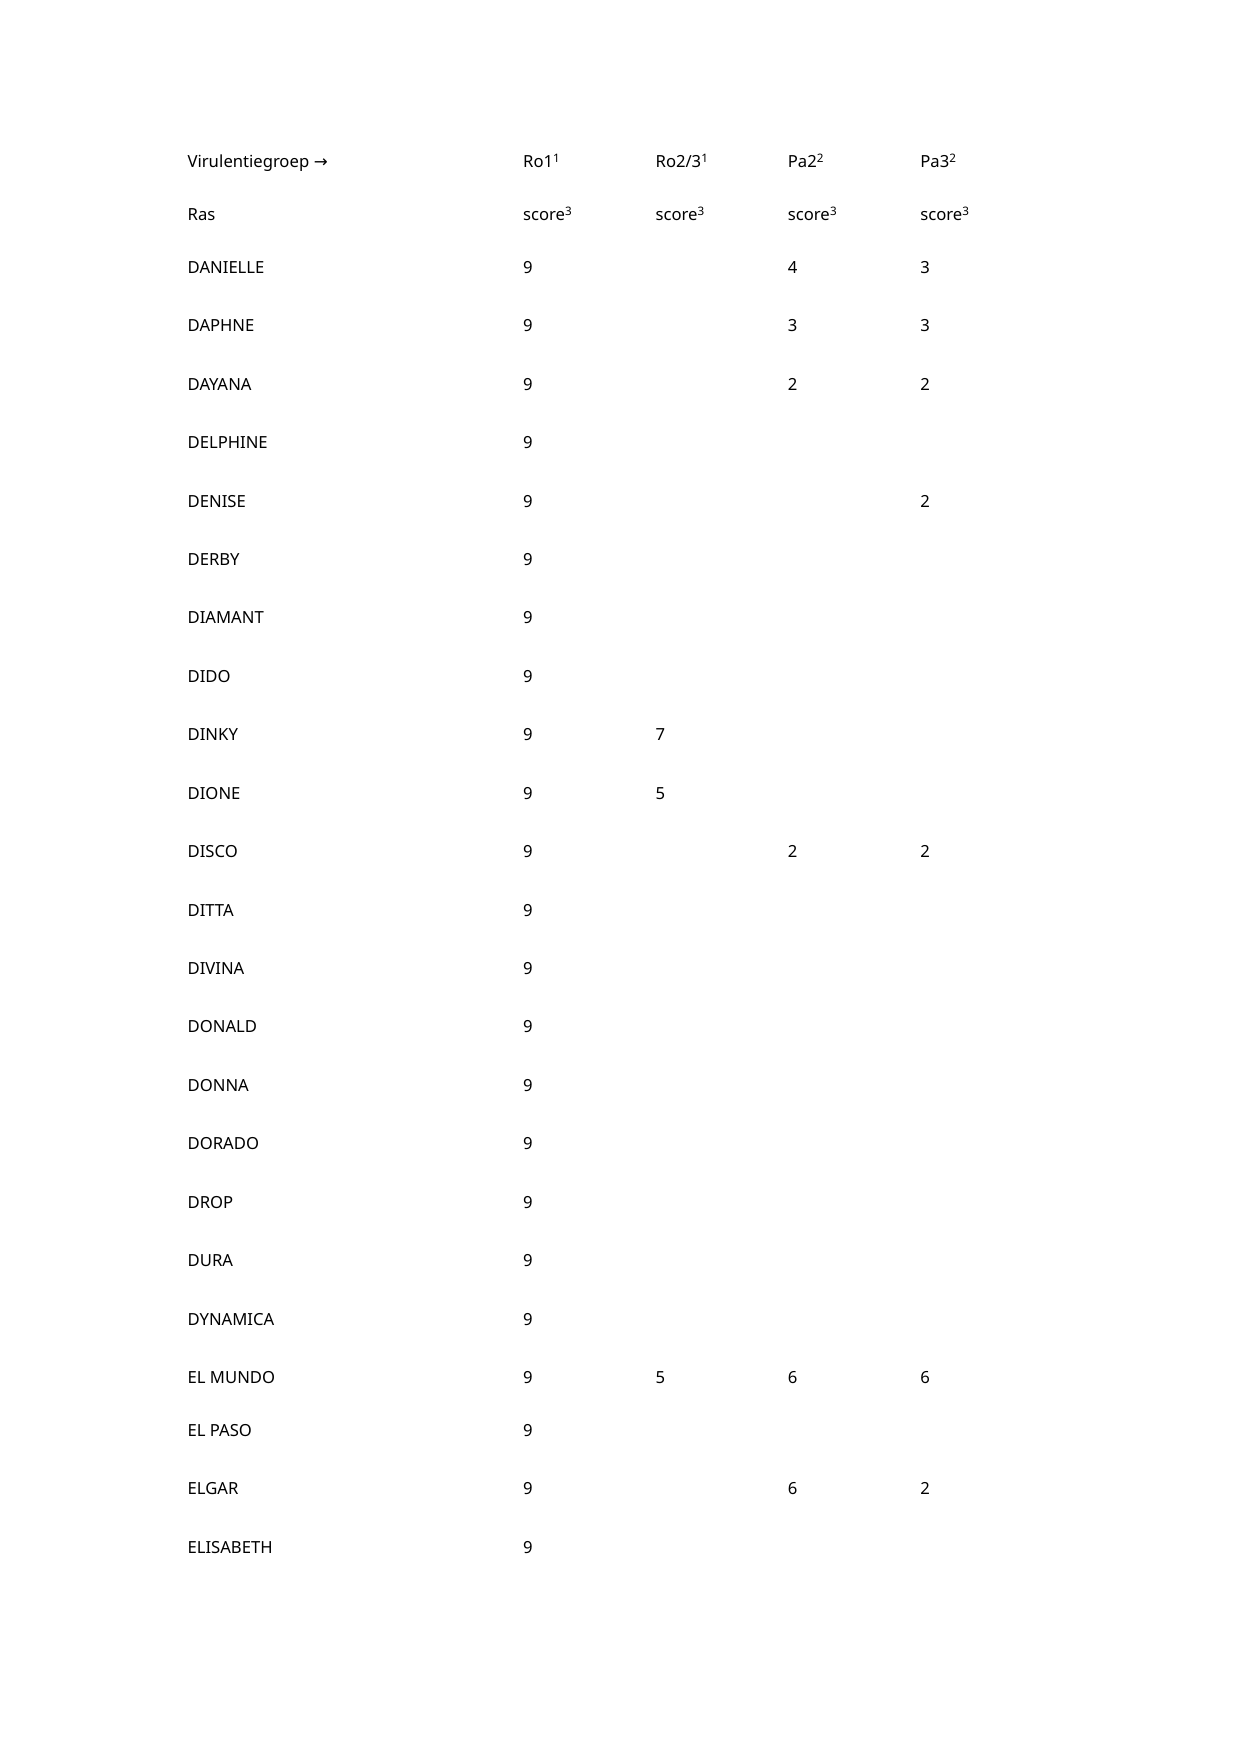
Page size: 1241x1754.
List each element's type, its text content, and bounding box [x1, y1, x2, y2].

table_cell DONNA [188, 1074, 523, 1132]
table_cell DYNAMICA [188, 1307, 523, 1366]
table_header Ro2/31 [655, 150, 788, 203]
table_cell [655, 372, 788, 431]
table_cell 9 [523, 723, 655, 781]
table_cell 2 [920, 372, 1053, 431]
table_cell 9 [523, 606, 655, 664]
table_cell [655, 431, 788, 489]
table_cell 5 [655, 781, 788, 840]
table_cell 6 [920, 1366, 1053, 1418]
table_cell [788, 431, 920, 489]
table_cell [655, 606, 788, 664]
table_cell ELISABETH [188, 1535, 523, 1594]
table_cell [655, 1190, 788, 1249]
table_cell 3 [788, 314, 920, 372]
table_cell [788, 1419, 920, 1477]
table_cell [920, 1535, 1053, 1594]
table_cell [655, 1535, 788, 1594]
table_cell [788, 1249, 920, 1307]
table_cell DROP [188, 1190, 523, 1249]
table_cell 9 [523, 1249, 655, 1307]
table_cell 9 [523, 898, 655, 957]
table_cell 9 [523, 1307, 655, 1366]
table_cell [788, 1074, 920, 1132]
table_cell [920, 1419, 1053, 1477]
table_cell [788, 898, 920, 957]
table_cell [920, 723, 1053, 781]
table_cell score3 [920, 203, 1053, 255]
table_cell 9 [523, 957, 655, 1015]
table_cell [788, 1015, 920, 1073]
table_cell [655, 1307, 788, 1366]
table_cell [788, 957, 920, 1015]
table_cell DORADO [188, 1132, 523, 1190]
table_cell ELGAR [188, 1477, 523, 1535]
table_cell [920, 1307, 1053, 1366]
table_cell [920, 898, 1053, 957]
table_cell [920, 665, 1053, 723]
table_cell [788, 1190, 920, 1249]
table_cell 7 [655, 723, 788, 781]
table_cell [655, 1015, 788, 1073]
table_cell [920, 1132, 1053, 1190]
table_cell [788, 781, 920, 840]
table_cell 9 [523, 1366, 655, 1418]
table_cell score3 [523, 203, 655, 255]
table_cell 2 [788, 372, 920, 431]
table_cell DITTA [188, 898, 523, 957]
table_cell [655, 255, 788, 314]
table_cell 9 [523, 781, 655, 840]
table_cell [655, 1249, 788, 1307]
table_cell 9 [523, 1132, 655, 1190]
table_header Ro11 [523, 150, 655, 203]
table_cell 9 [523, 314, 655, 372]
table_cell DIVINA [188, 957, 523, 1015]
table_cell 5 [655, 1366, 788, 1418]
table_cell [920, 606, 1053, 664]
table_cell [920, 1249, 1053, 1307]
table_cell 9 [523, 1015, 655, 1073]
table_cell 9 [523, 372, 655, 431]
table_header Pa32 [920, 150, 1053, 203]
table_cell DONALD [188, 1015, 523, 1073]
table_cell [920, 1074, 1053, 1132]
table_cell 9 [523, 1074, 655, 1132]
table_cell [655, 840, 788, 898]
table_cell 9 [523, 431, 655, 489]
table_header Pa22 [788, 150, 920, 203]
table_cell score3 [655, 203, 788, 255]
table_cell DAPHNE [188, 314, 523, 372]
table_cell [655, 1074, 788, 1132]
table_cell [655, 1419, 788, 1477]
table_cell 9 [523, 840, 655, 898]
table_cell DIONE [188, 781, 523, 840]
table_cell DAYANA [188, 372, 523, 431]
table_cell 9 [523, 548, 655, 606]
table_cell [920, 781, 1053, 840]
table_cell [655, 548, 788, 606]
table_header Virulentiegroep → [188, 150, 523, 203]
table_cell [655, 898, 788, 957]
table_cell 9 [523, 1190, 655, 1249]
table_cell 6 [788, 1477, 920, 1535]
table_cell 9 [523, 1535, 655, 1594]
table_cell DISCO [188, 840, 523, 898]
table_cell Ras [188, 203, 523, 255]
table_cell [788, 606, 920, 664]
table_cell 3 [920, 314, 1053, 372]
table_cell DANIELLE [188, 255, 523, 314]
table_cell 9 [523, 665, 655, 723]
table_cell EL PASO [188, 1419, 523, 1477]
table_cell [788, 489, 920, 548]
table_cell [788, 723, 920, 781]
table_cell [655, 665, 788, 723]
table_cell [655, 1477, 788, 1535]
table_cell DINKY [188, 723, 523, 781]
table_cell 3 [920, 255, 1053, 314]
table_cell [788, 1535, 920, 1594]
table_cell [788, 548, 920, 606]
table_cell [788, 665, 920, 723]
table_cell DENISE [188, 489, 523, 548]
table_cell DURA [188, 1249, 523, 1307]
table_cell 6 [788, 1366, 920, 1418]
table_cell [920, 1190, 1053, 1249]
table_cell 2 [920, 489, 1053, 548]
table_cell [655, 489, 788, 548]
table_cell 2 [920, 840, 1053, 898]
table_cell 9 [523, 489, 655, 548]
table_cell [920, 957, 1053, 1015]
table_cell EL MUNDO [188, 1366, 523, 1418]
table_cell score3 [788, 203, 920, 255]
table_cell 9 [523, 1477, 655, 1535]
table_cell DERBY [188, 548, 523, 606]
table_cell DIAMANT [188, 606, 523, 664]
table_cell 2 [920, 1477, 1053, 1535]
table_cell DIDO [188, 665, 523, 723]
table_cell [655, 314, 788, 372]
table_cell DELPHINE [188, 431, 523, 489]
table_cell [920, 431, 1053, 489]
table_cell [655, 957, 788, 1015]
table_cell [920, 548, 1053, 606]
table_cell 9 [523, 255, 655, 314]
table_cell 2 [788, 840, 920, 898]
table_cell 9 [523, 1419, 655, 1477]
table_cell [920, 1015, 1053, 1073]
table_cell 4 [788, 255, 920, 314]
table_cell [788, 1132, 920, 1190]
table_cell [788, 1307, 920, 1366]
table_cell [655, 1132, 788, 1190]
